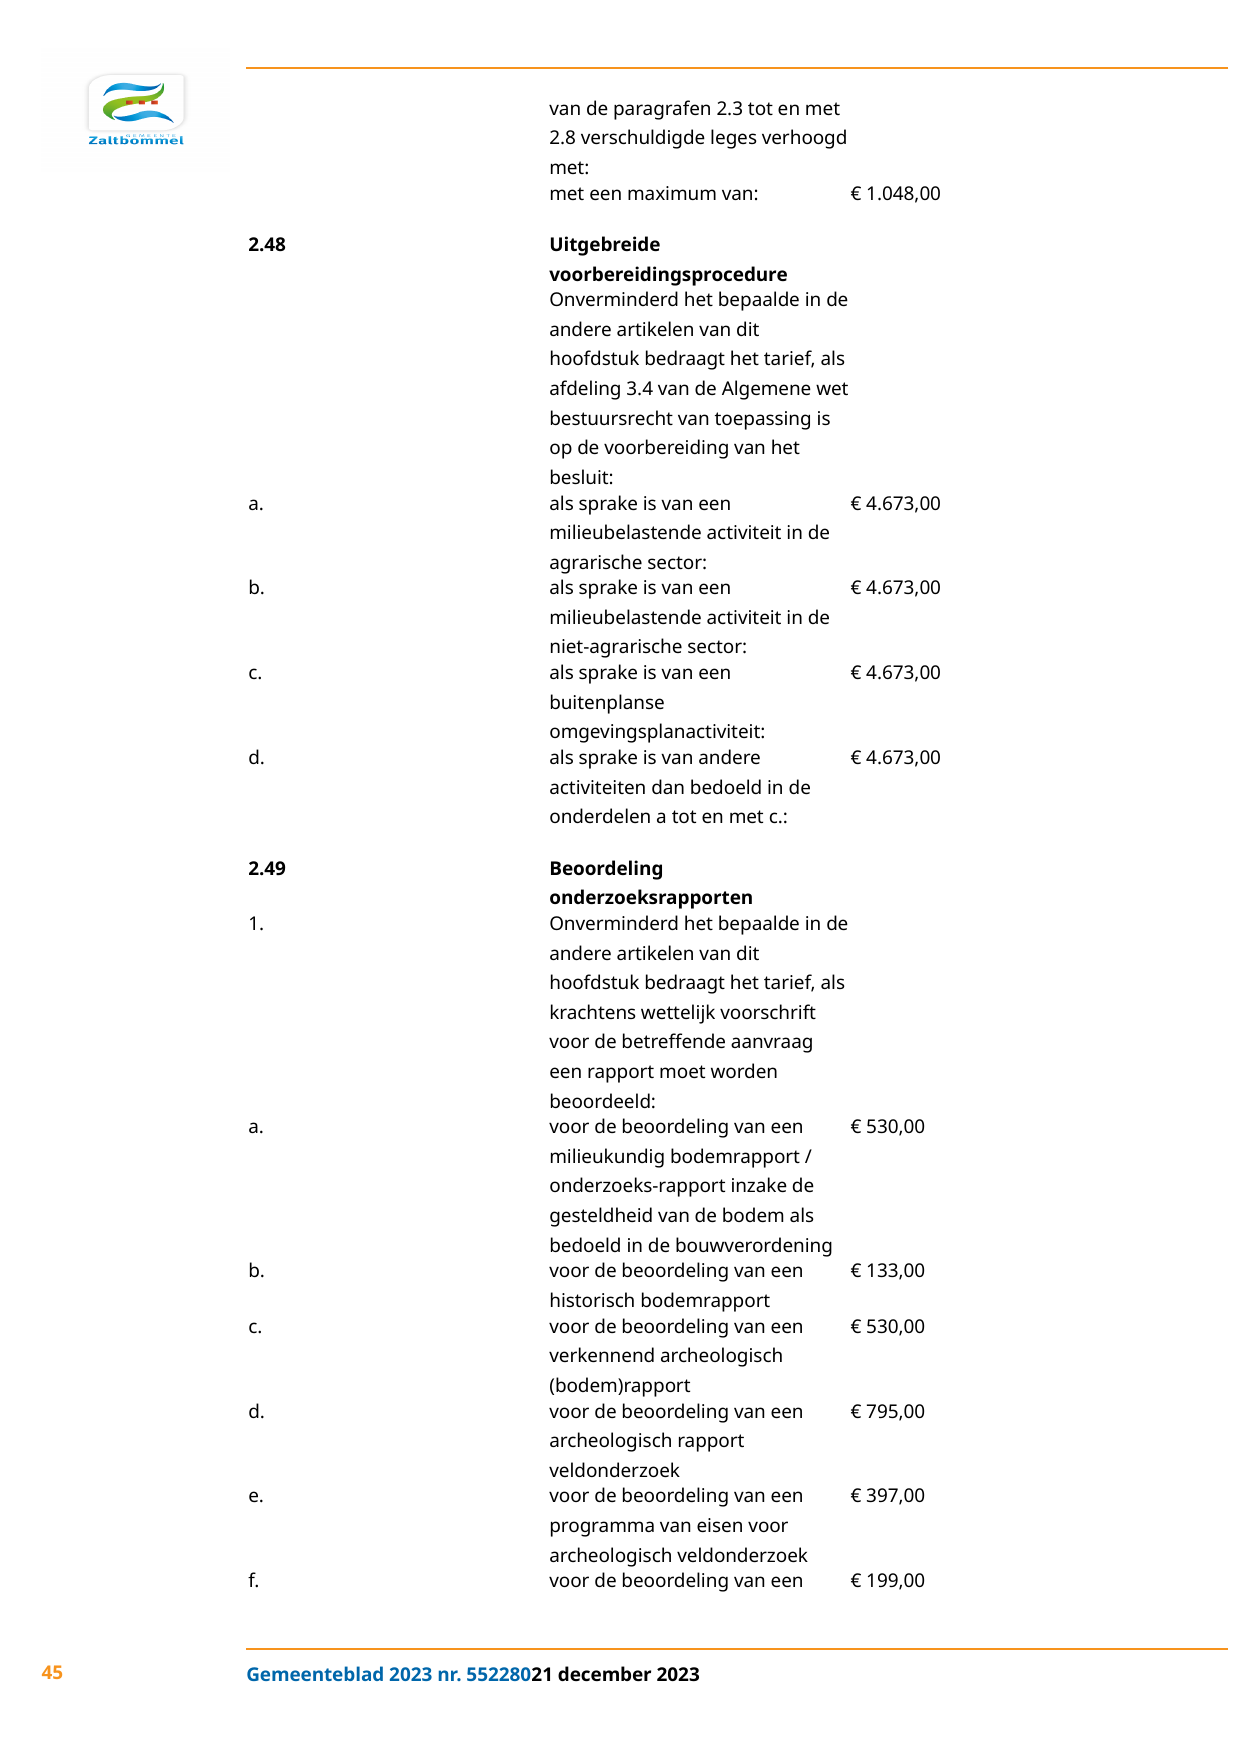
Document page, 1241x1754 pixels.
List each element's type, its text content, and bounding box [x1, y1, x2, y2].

table_cell Beoordeling onderzoeksrapporten [549, 855, 850, 910]
table_cell [248, 829, 549, 855]
table_cell € 4.673,00 [850, 660, 1152, 744]
table_cell met een maximum van: [549, 180, 850, 205]
table_cell 1. [248, 910, 549, 1113]
table_cell f. [248, 1568, 549, 1593]
table_cell als sprake is van andere activiteiten dan bedoeld in de onderdelen a tot en met c.: [549, 744, 850, 829]
table_cell van de paragrafen 2.3 tot en met 2.8 verschuldigde leges verhoogd met: [549, 95, 850, 180]
table_cell [850, 855, 1152, 910]
table_cell voor de beoordeling van een milieukundig bodemrapport / onderzoeks-rapport inzake de gesteldheid van de bodem als bedoeld in de bouwverordening [549, 1114, 850, 1258]
table_cell [850, 829, 1152, 855]
table_cell [248, 95, 549, 180]
table_cell als sprake is van een buitenplanse omgevingsplanactiviteit: [549, 660, 850, 744]
table_cell Uitgebreide voorbereidingsprocedure [549, 231, 850, 286]
table_cell d. [248, 744, 549, 829]
table_cell b. [248, 1258, 549, 1313]
table_cell 2.48 [248, 231, 549, 286]
table_cell € 199,00 [850, 1568, 1152, 1593]
table_cell € 4.673,00 [850, 575, 1152, 659]
table_cell voor de beoordeling van een [549, 1568, 850, 1593]
table_cell € 4.673,00 [850, 744, 1152, 829]
table_cell € 397,00 [850, 1483, 1152, 1568]
table_cell € 795,00 [850, 1398, 1152, 1483]
table_cell c. [248, 660, 549, 744]
table_cell e. [248, 1483, 549, 1568]
table_cell € 1.048,00 [850, 180, 1152, 205]
table_cell b. [248, 575, 549, 659]
table_cell voor de beoordeling van een verkennend archeologisch (bodem)rapport [549, 1313, 850, 1398]
table_cell [248, 205, 549, 231]
table_cell [549, 829, 850, 855]
table_cell [850, 231, 1152, 286]
table_cell [850, 910, 1152, 1113]
table_cell voor de beoordeling van een archeologisch rapport veldonderzoek [549, 1398, 850, 1483]
table_cell [850, 205, 1152, 231]
table_cell als sprake is van een milieubelastende activiteit in de agrarische sector: [549, 490, 850, 574]
table_cell € 530,00 [850, 1114, 1152, 1258]
table_cell [248, 286, 549, 490]
table_cell [850, 286, 1152, 490]
table_cell a. [248, 1114, 549, 1258]
table_cell voor de beoordeling van een programma van eisen voor archeologisch veldonderzoek [549, 1483, 850, 1568]
table_cell [248, 180, 549, 205]
table_cell [549, 205, 850, 231]
table_cell [850, 95, 1152, 180]
table_cell € 4.673,00 [850, 490, 1152, 574]
table_cell d. [248, 1398, 549, 1483]
table_cell voor de beoordeling van een historisch bodemrapport [549, 1258, 850, 1313]
table_cell 2.49 [248, 855, 549, 910]
table_cell Onverminderd het bepaalde in de andere artikelen van dit hoofdstuk bedraagt het tarief, als afdeling 3.4 van de Algemene wet bestuursrecht van toepassing is op de voorbereiding van het besluit: [549, 286, 850, 490]
picture [41, 47, 231, 172]
table_cell c. [248, 1313, 549, 1398]
table_cell Onverminderd het bepaalde in de andere artikelen van dit hoofdstuk bedraagt het tarief, als krachtens wettelijk voorschrift voor de betreffende aanvraag een rapport moet worden beoordeeld: [549, 910, 850, 1113]
table_cell € 133,00 [850, 1258, 1152, 1313]
table_cell € 530,00 [850, 1313, 1152, 1398]
table_cell als sprake is van een milieubelastende activiteit in de niet-agrarische sector: [549, 575, 850, 659]
table_cell a. [248, 490, 549, 574]
